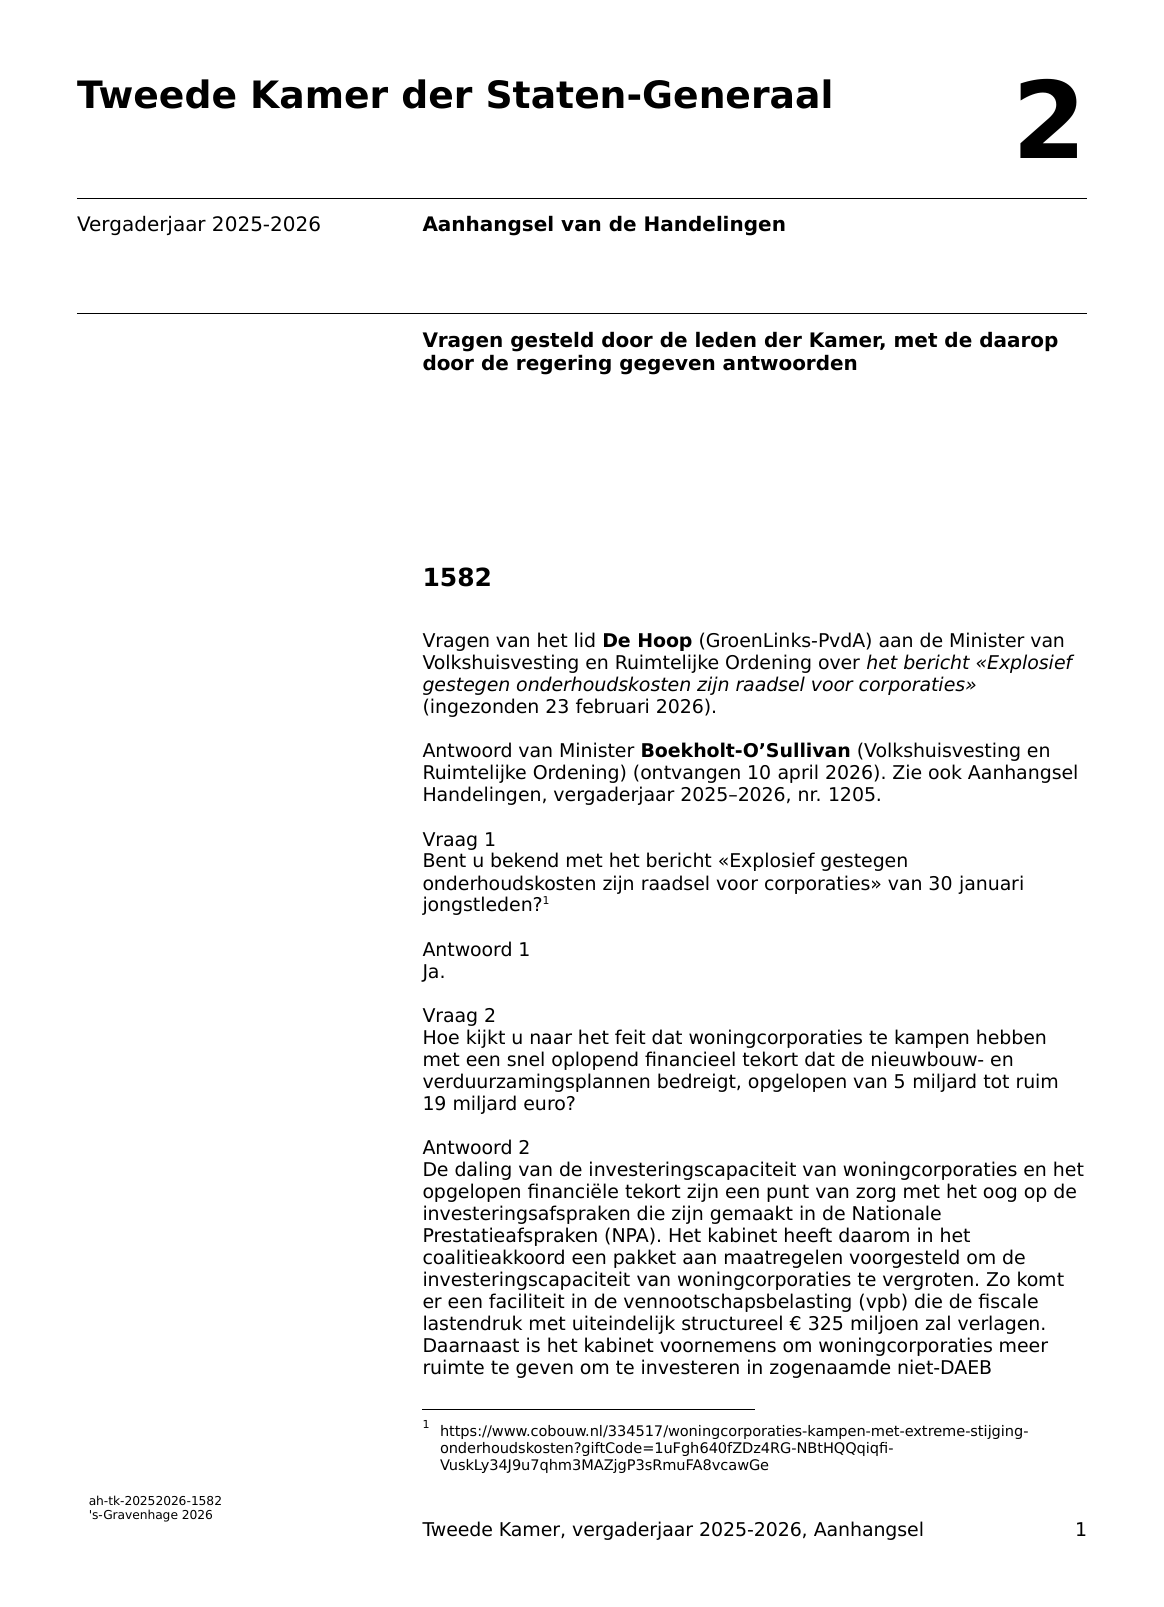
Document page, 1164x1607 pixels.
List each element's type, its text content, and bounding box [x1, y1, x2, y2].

table_cell [77, 314, 422, 375]
text Hoe kijkt u naar het feit dat woningcorporaties te kampen hebben met een snel oplopend financieel tekort dat de nieuwbouw- en verduurzamingsplannen bedreigt, opgelopen van 5 miljard tot ruim 19 miljard euro? [422, 1027, 1087, 1114]
text Antwoord van Minister Boekholt-O’Sullivan (Volkshuisvesting en Ruimtelijke Ordening) (ontvangen 10 april 2026). Zie ook Aanhangsel Handelingen, vergaderjaar 2025–2026, nr. 1205. [422, 740, 1087, 806]
text Bent u bekend met het bericht «Explosief gestegen onderhoudskosten zijn raadsel voor corporaties» van 30 januari jongstleden? [422, 850, 1087, 916]
text Ja. [422, 961, 1087, 982]
text Antwoord 1 [422, 938, 1087, 961]
text De daling van de investeringscapaciteit van woningcorporaties en het opgelopen financiële tekort zijn een punt van zorg met het oog op de investeringsafspraken die zijn gemaakt in de Nationale Prestatieafspraken (NPA). Het kabinet heeft daarom in het coalitieakkoord een pakket aan maatregelen voorgesteld om de investeringscapaciteit van woningcorporaties te vergroten. Zo komt er een faciliteit in de vennootschapsbelasting (vpb) die de fiscale lastendruk met uiteindelijk structureel € 325 miljoen zal verlagen. Daarnaast is het kabinet voornemens om woningcorporaties meer ruimte te geven om te investeren in zogenaamde niet-DAEB [422, 1159, 1087, 1378]
text Vraag 1 [422, 828, 1087, 850]
text https://www.cobouw.nl/334517/woningcorporaties-kampen-met-extreme-stijging-onderhoudskosten?giftCode=1uFgh640fZDz4RG-NBtHQQqiqfi-VuskLy34J9u7qhm3MAZjgP3sRmuFA8vcawGe [422, 1418, 1087, 1474]
text ah-tk-20252026-1582 [88, 1494, 323, 1508]
table_header 2 [886, 59, 1087, 198]
text 's-Gravenhage 2026 [88, 1508, 323, 1522]
table_header Tweede Kamer der Staten-Generaal [77, 59, 886, 198]
text 1582 [422, 563, 1087, 592]
table_cell Aanhangsel van de Handelingen [422, 199, 1087, 313]
text Vraag 2 [422, 1005, 1087, 1027]
text Antwoord 2 [422, 1137, 1087, 1159]
table_cell Vergaderjaar 2025-2026 [77, 199, 422, 313]
table_cell Vragen gesteld door de leden der Kamer, met de daarop door de regering gegeven antwoorden [422, 314, 1087, 375]
text Vragen van het lid De Hoop (GroenLinks-PvdA) aan de Minister van Volkshuisvesting en Ruimtelijke Ordening over het bericht «Explosief gestegen onderhoudskosten zijn raadsel voor corporaties» (ingezonden 23 februari 2026). [422, 630, 1087, 718]
